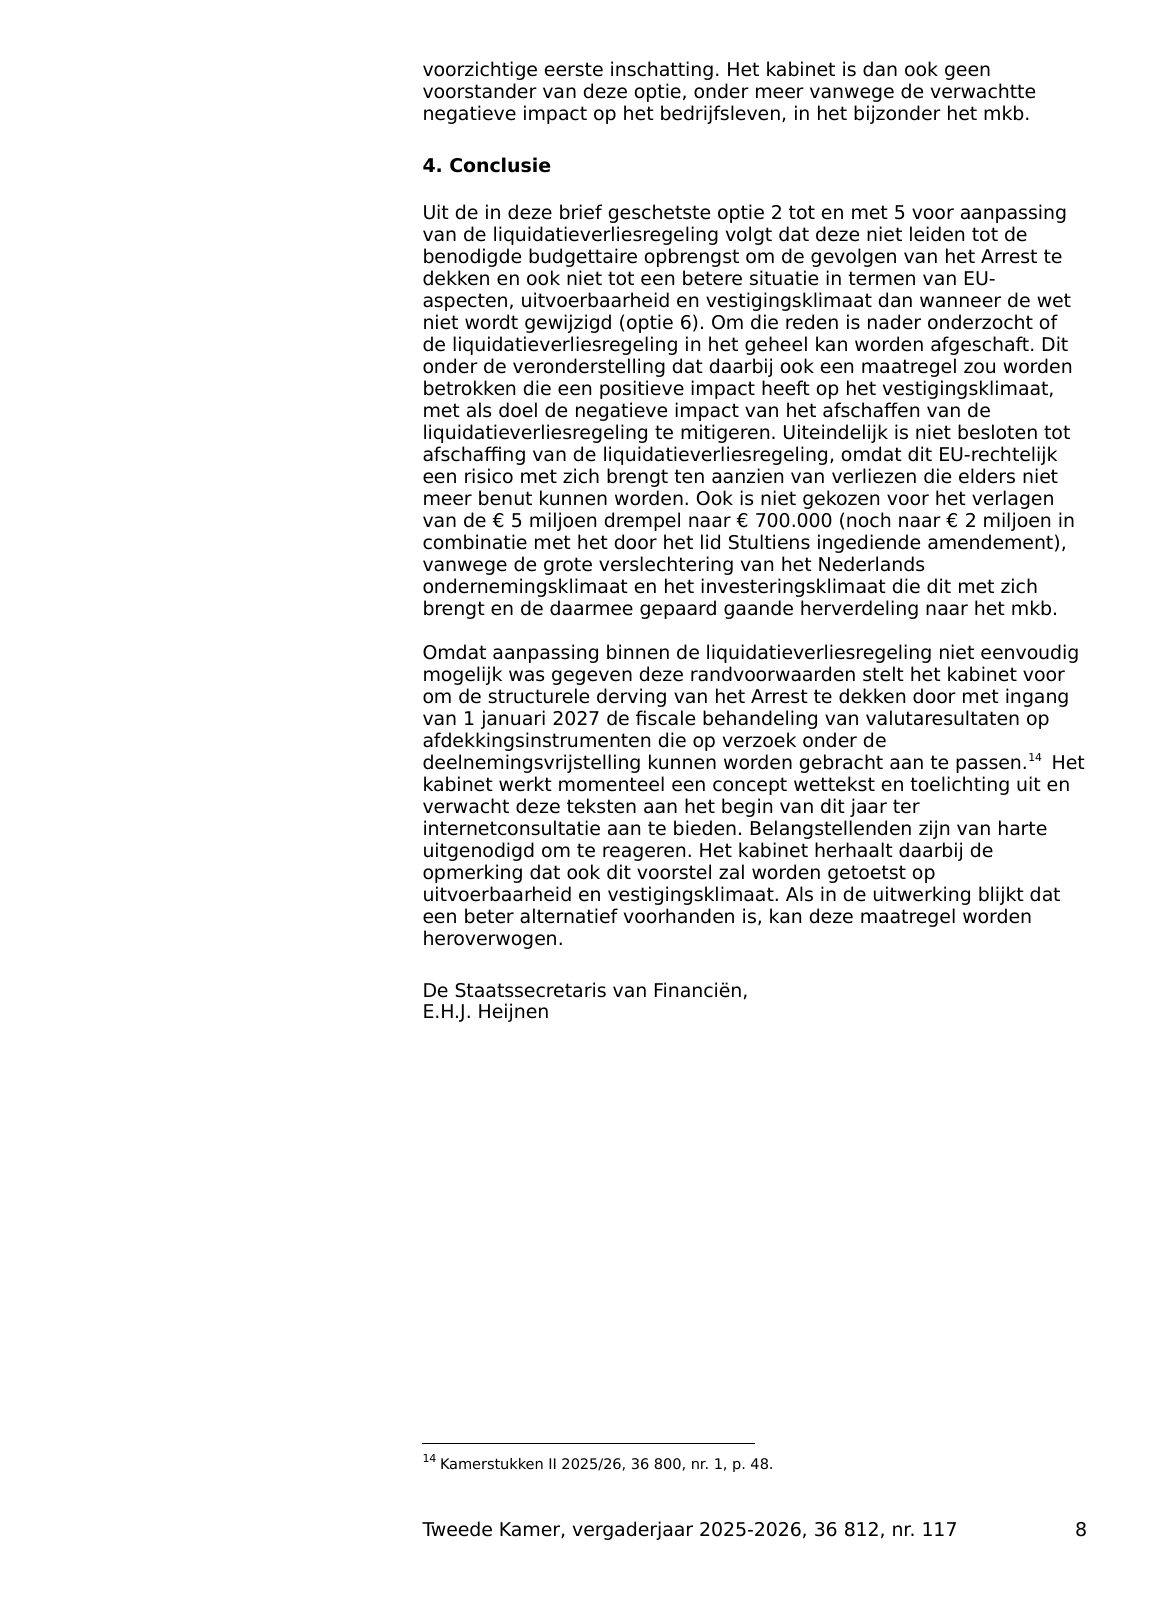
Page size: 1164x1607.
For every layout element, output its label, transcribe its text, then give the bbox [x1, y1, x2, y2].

subtitle 4. Conclusie [422, 155, 1087, 177]
text voorzichtige eerste inschatting. Het kabinet is dan ook geen voorstander van deze optie, onder meer vanwege de verwachtte negatieve impact op het bedrijfsleven, in het bijzonder het mkb. [422, 59, 1087, 125]
text De Staatssecretaris van Financiën, E.H.J. Heijnen [422, 979, 1087, 1023]
text Omdat aanpassing binnen de liquidatieverliesregeling niet eenvoudig mogelijk was gegeven deze randvoorwaarden stelt het kabinet voor om de structurele derving van het Arrest te dekken door met ingang van 1 januari 2027 de fiscale behandeling van valutaresultaten op afdekkingsinstrumenten die op verzoek onder de deelnemingsvrijstelling kunnen worden gebracht aan te passen. Het kabinet werkt momenteel een concept wettekst en toelichting uit en verwacht deze teksten aan het begin van dit jaar ter internetconsultatie aan te bieden. Belangstellenden zijn van harte uitgenodigd om te reageren. Het kabinet herhaalt daarbij de opmerking dat ook dit voorstel zal worden getoetst op uitvoerbaarheid en vestigingsklimaat. Als in de uitwerking blijkt dat een beter alternatief voorhanden is, kan deze maatregel worden heroverwogen. [422, 642, 1087, 949]
text Uit de in deze brief geschetste optie 2 tot en met 5 voor aanpassing van de liquidatieverliesregeling volgt dat deze niet leiden tot de benodigde budgettaire opbrengst om de gevolgen van het Arrest te dekken en ook niet tot een betere situatie in termen van EU-aspecten, uitvoerbaarheid en vestigingsklimaat dan wanneer de wet niet wordt gewijzigd (optie 6). Om die reden is nader onderzocht of de liquidatieverliesregeling in het geheel kan worden afgeschaft. Dit onder de veronderstelling dat daarbij ook een maatregel zou worden betrokken die een positieve impact heeft op het vestigingsklimaat, met als doel de negatieve impact van het afschaffen van de liquidatieverliesregeling te mitigeren. Uiteindelijk is niet besloten tot afschaffing van de liquidatieverliesregeling, omdat dit EU-rechtelijk een risico met zich brengt ten aanzien van verliezen die elders niet meer benut kunnen worden. Ook is niet gekozen voor het verlagen van de € 5 miljoen drempel naar € 700.000 (noch naar € 2 miljoen in combinatie met het door het lid Stultiens ingediende amendement), vanwege de grote verslechtering van het Nederlands ondernemingsklimaat en het investeringsklimaat die dit met zich brengt en de daarmee gepaard gaande herverdeling naar het mkb. [422, 202, 1087, 619]
text Kamerstukken II 2025/26, 36 800, nr. 1, p. 48. [422, 1452, 1087, 1474]
